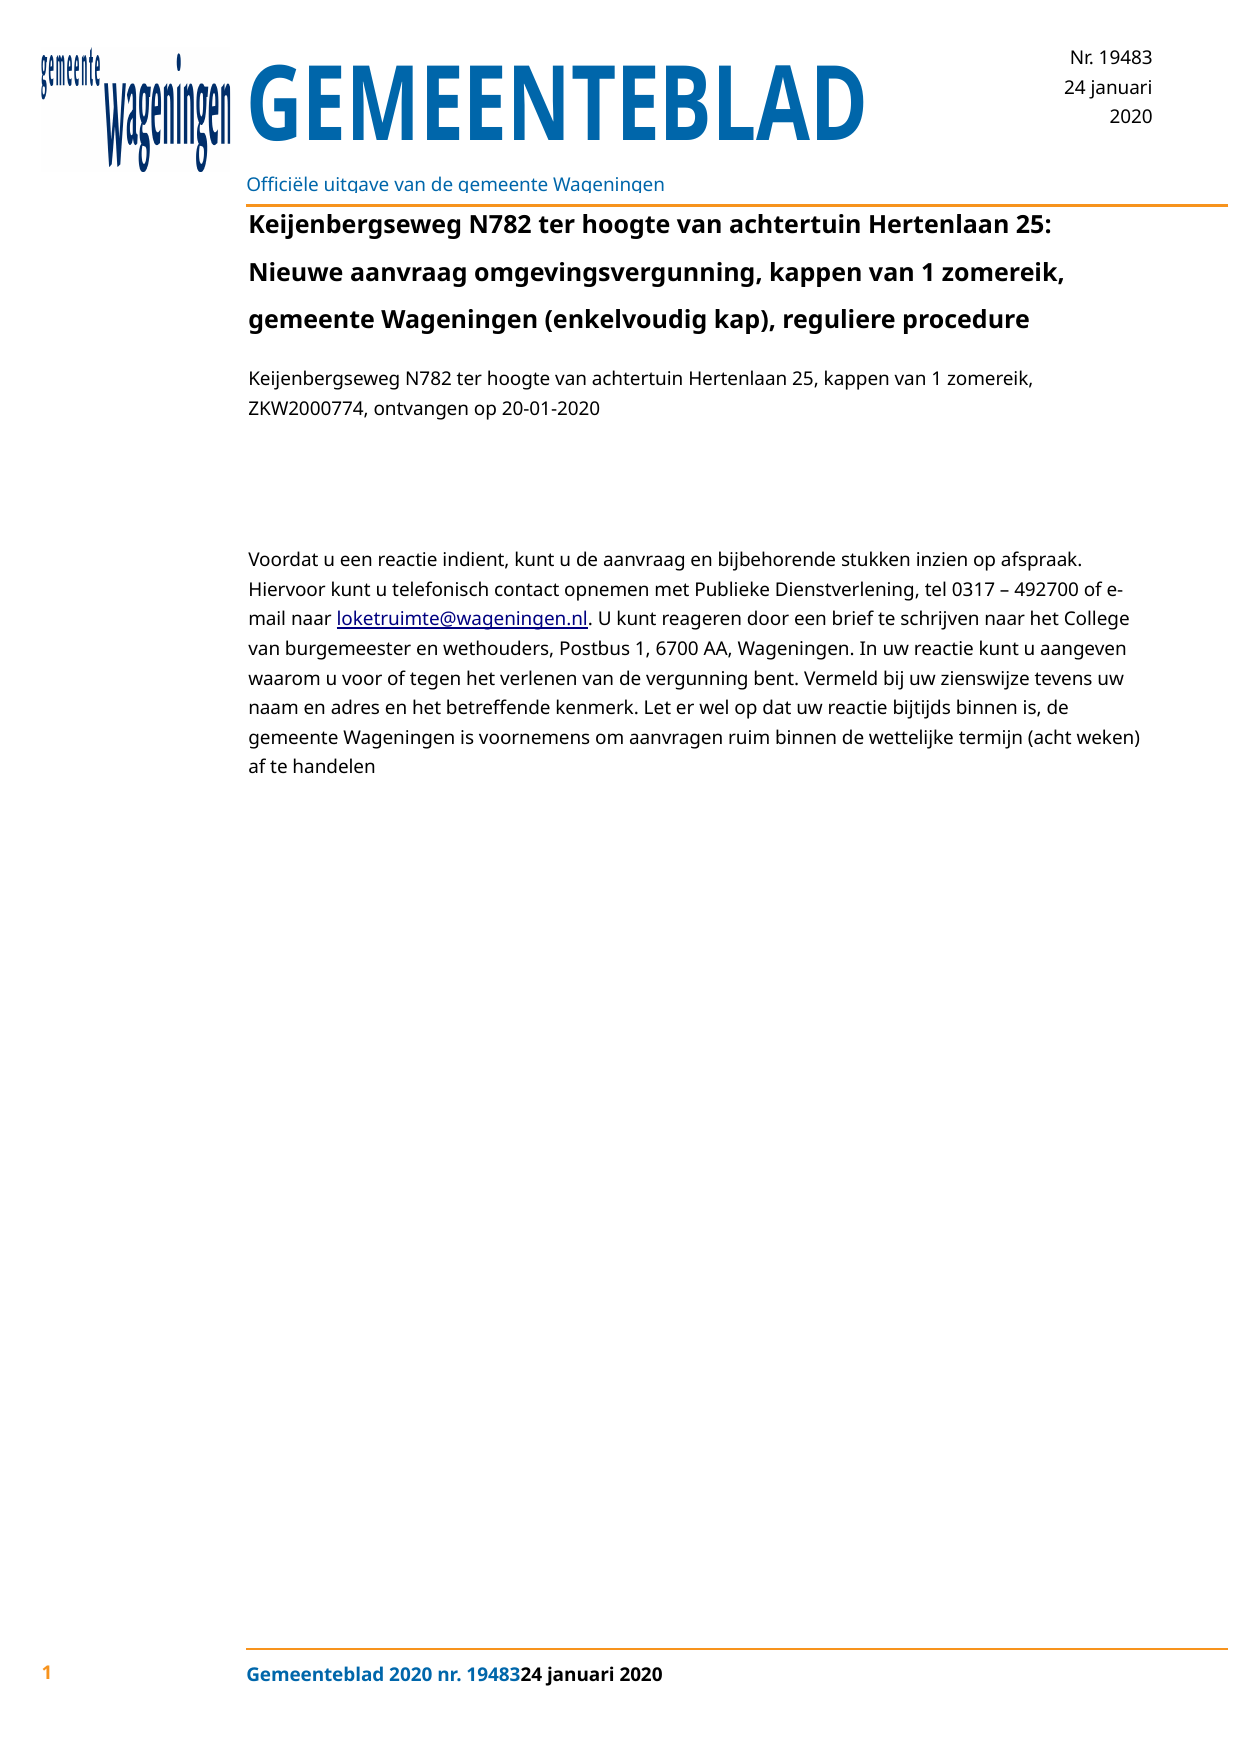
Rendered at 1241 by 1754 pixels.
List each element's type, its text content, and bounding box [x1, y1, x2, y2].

text Keijenbergseweg N782 ter hoogte van achtertuin Hertenlaan 25: Nieuwe aanvraag omgevingsvergunning, kappen van 1 zomereik, gemeente Wageningen (enkelvoudig kap), reguliere procedure [248, 207, 1152, 336]
text Voordat u een reactie indient, kunt u de aanvraag en bijbehorende stukken inzien op afspraak. Hiervoor kunt u telefonisch contact opnemen met Publieke Dienstverlening, tel 0317 – 492700 of e-mail naar loketruimte@wageningen.nl. U kunt reageren door een brief te schrijven naar het College van burgemeester en wethouders, Postbus 1, 6700 AA, Wageningen. In uw reactie kunt u aangeven waarom u voor of tegen het verlenen van de vergunning bent. Vermeld bij uw zienswijze tevens uw naam en adres en het betreffende kenmerk. Let er wel op dat uw reactie bijtijds binnen is, de gemeente Wageningen is voornemens om aanvragen ruim binnen de wettelijke termijn (acht weken) af te handelen [248, 546, 1152, 779]
picture [41, 47, 231, 172]
text Keijenbergseweg N782 ter hoogte van achtertuin Hertenlaan 25, kappen van 1 zomereik, ZKW2000774, ontvangen op 20-01-2020 [248, 366, 1152, 421]
